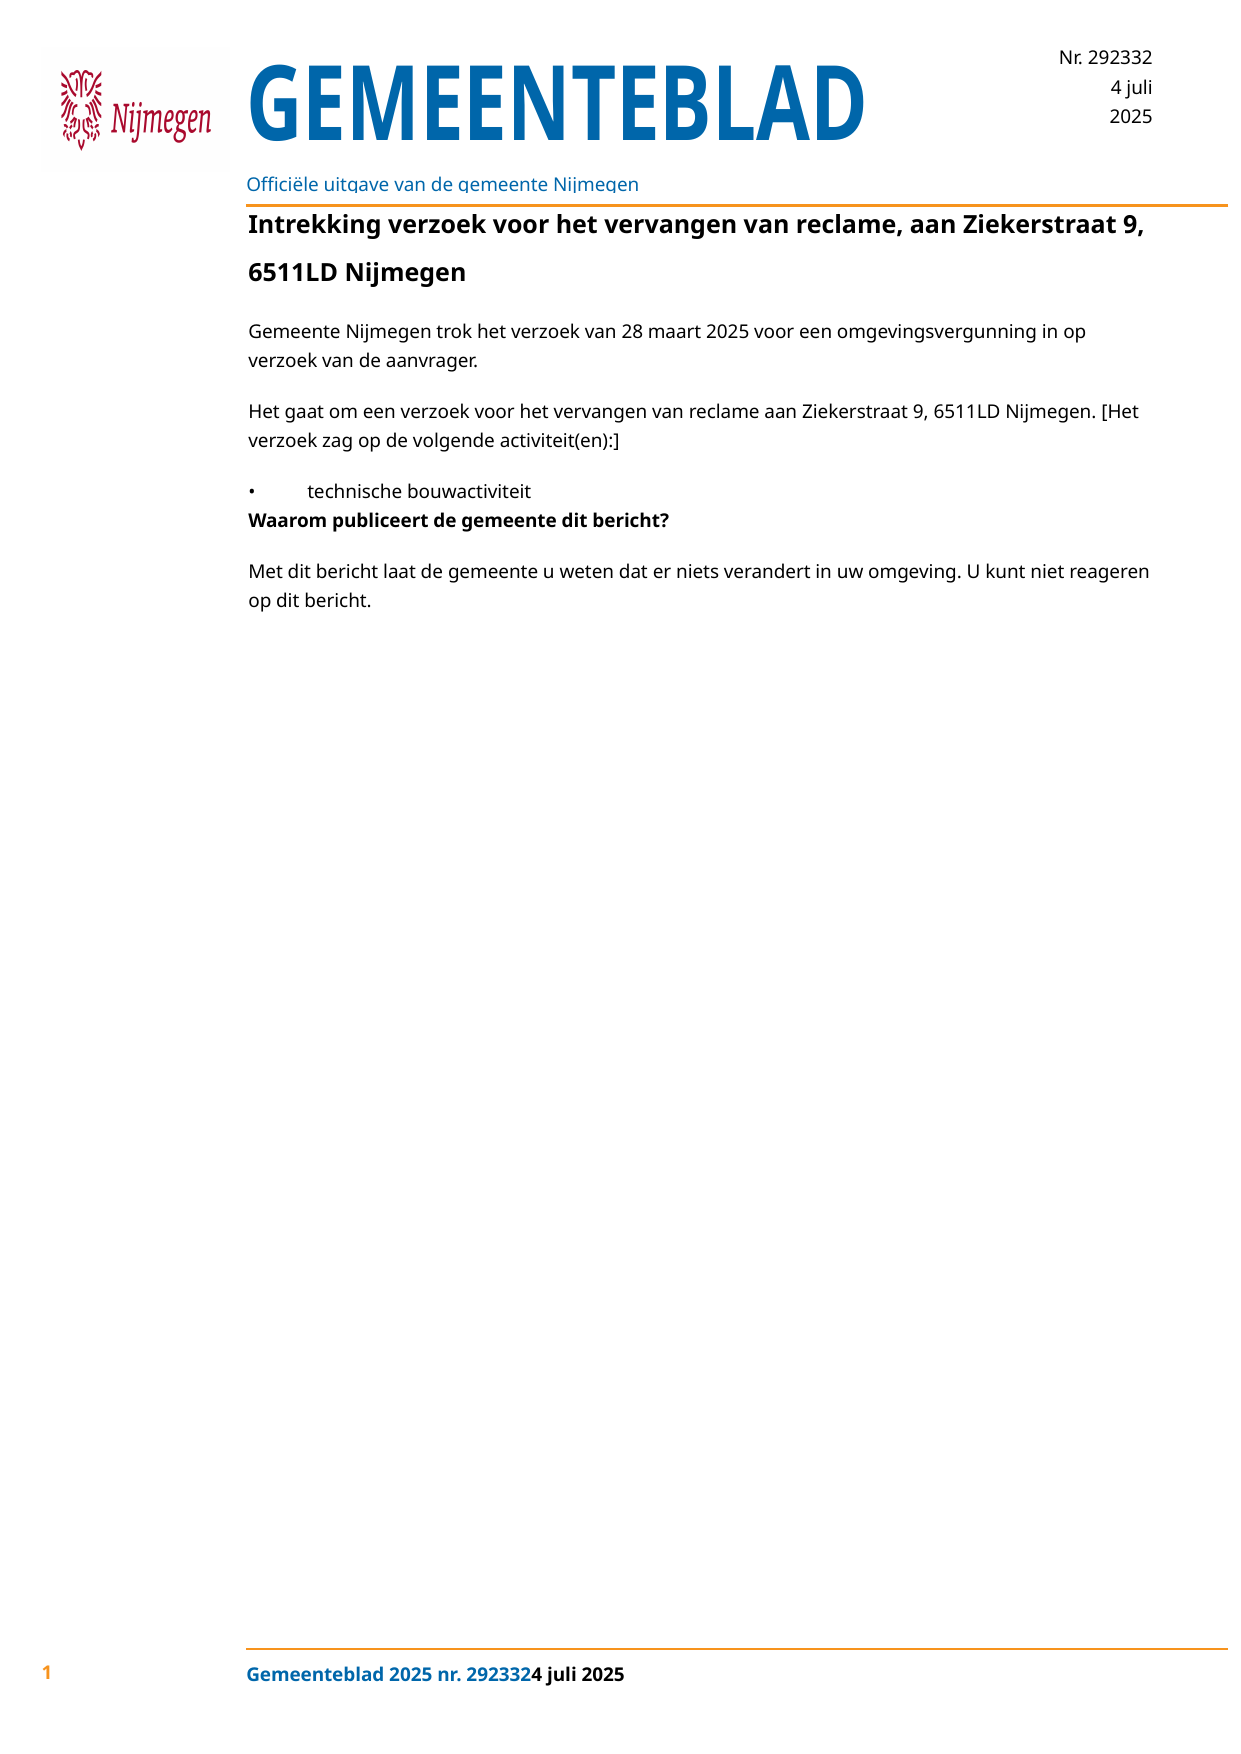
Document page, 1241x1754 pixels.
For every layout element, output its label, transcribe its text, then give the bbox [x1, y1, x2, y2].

text Het gaat om een verzoek voor het vervangen van reclame aan Ziekerstraat 9, 6511LD Nijmegen. [Het verzoek zag op de volgende activiteit(en):] [248, 398, 1152, 453]
text Gemeente Nijmegen trok het verzoek van 28 maart 2025 voor een omgevingsvergunning in op verzoek van de aanvrager. [248, 318, 1152, 373]
text Intrekking verzoek voor het vervangen van reclame, aan Ziekerstraat 9, 6511LD Nijmegen [248, 207, 1152, 288]
picture [41, 47, 231, 172]
text Waarom publiceert de gemeente dit bericht? [248, 507, 1152, 533]
text Met dit bericht laat de gemeente u weten dat er niets verandert in uw omgeving. U kunt niet reageren op dit bericht. [248, 558, 1152, 613]
list technische bouwactiviteit [248, 478, 1152, 504]
